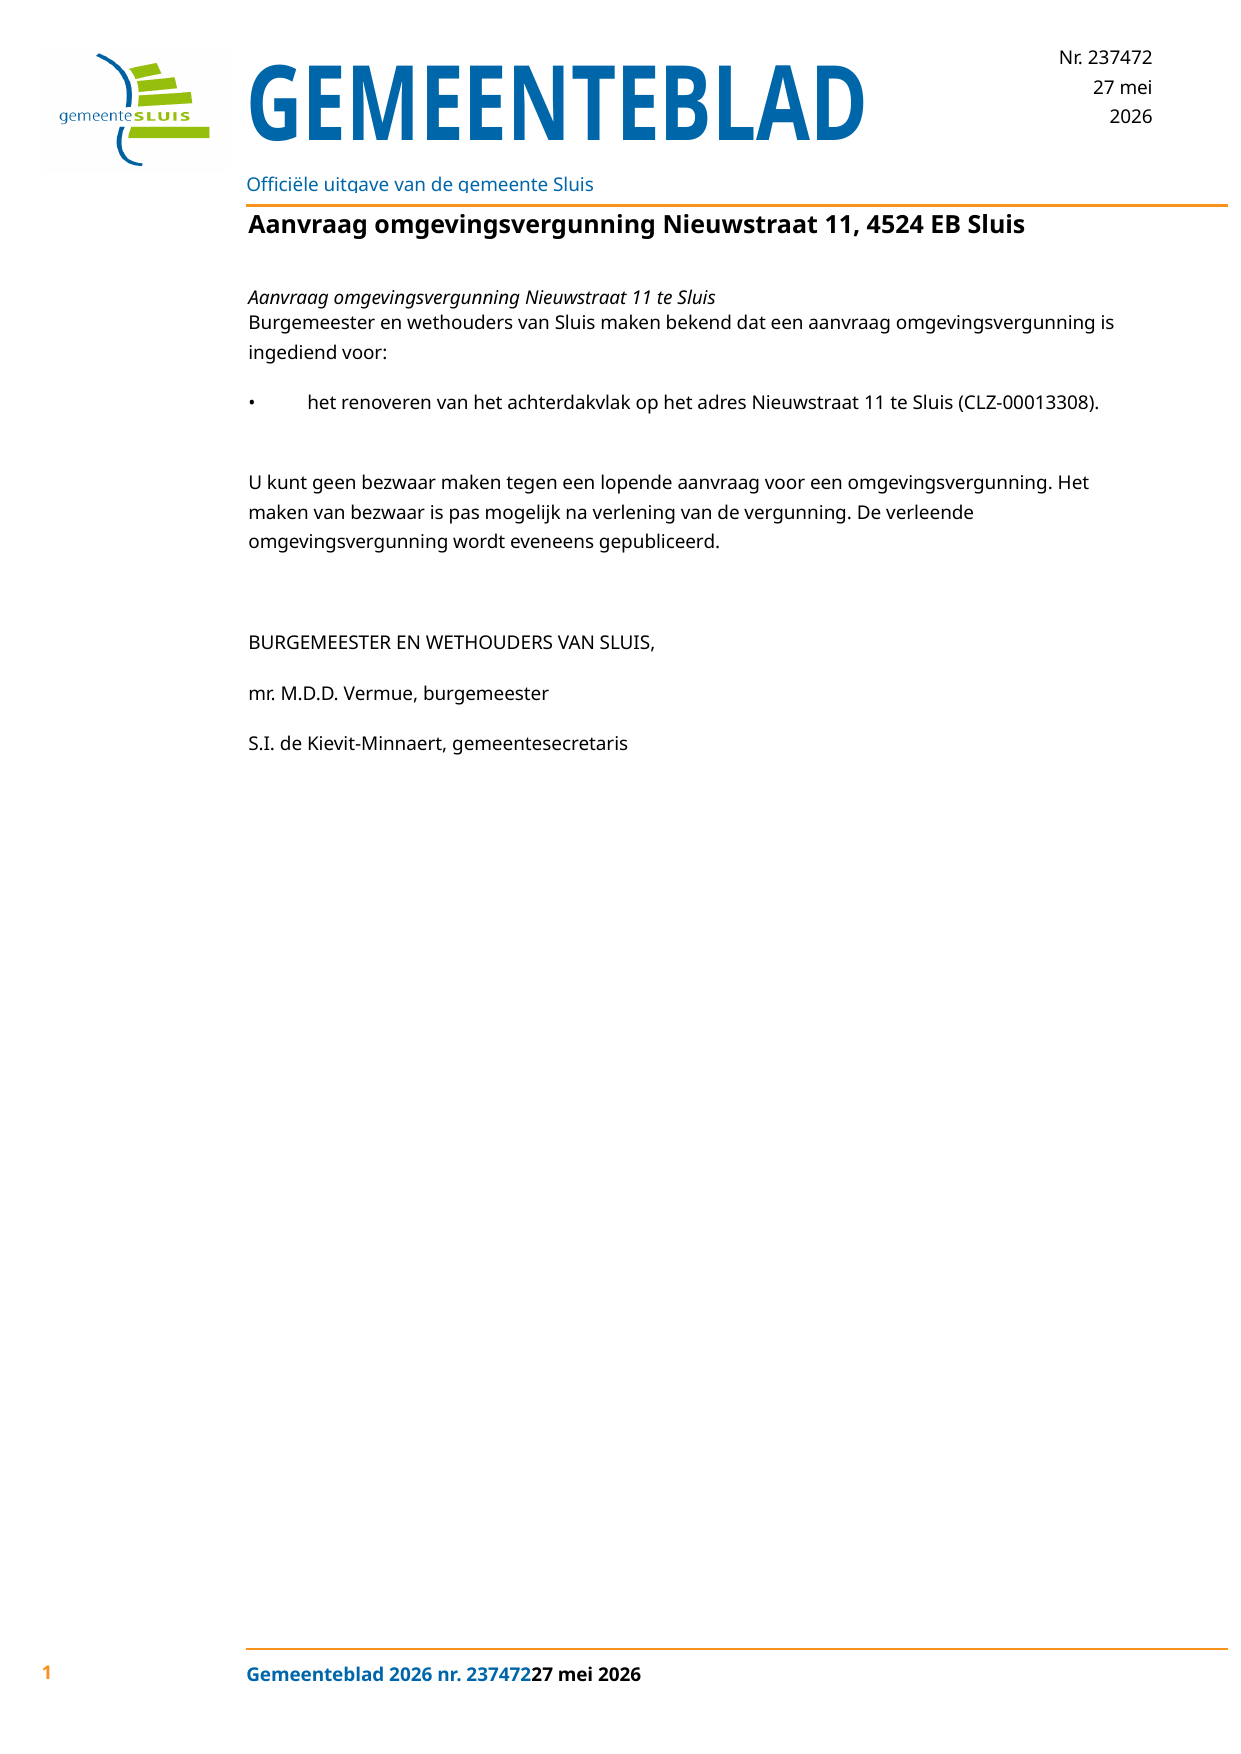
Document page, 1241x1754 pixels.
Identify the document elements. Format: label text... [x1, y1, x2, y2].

text U kunt geen bezwaar maken tegen een lopende aanvraag voor een omgevingsvergunning. Het maken van bezwaar is pas mogelijk na verlening van de vergunning. De verleende omgevingsvergunning wordt eveneens gepubliceerd. [248, 469, 1152, 554]
text Burgemeester en wethouders van Sluis maken bekend dat een aanvraag omgevingsvergunning is ingediend voor: [248, 309, 1152, 365]
text S.I. de Kievit-Minnaert, gemeentesecretaris [248, 730, 1152, 756]
text Aanvraag omgevingsvergunning Nieuwstraat 11 te Sluis [248, 284, 1152, 309]
list het renoveren van het achterdakvlak op het adres Nieuwstraat 11 te Sluis (CLZ-00013308). [248, 389, 1152, 415]
text Aanvraag omgevingsvergunning Nieuwstraat 11, 4524 EB Sluis [248, 207, 1152, 241]
text mr. M.D.D. Vermue, burgemeester [248, 680, 1152, 706]
picture [41, 47, 231, 172]
text BURGEMEESTER EN WETHOUDERS VAN SLUIS, [248, 629, 1152, 655]
